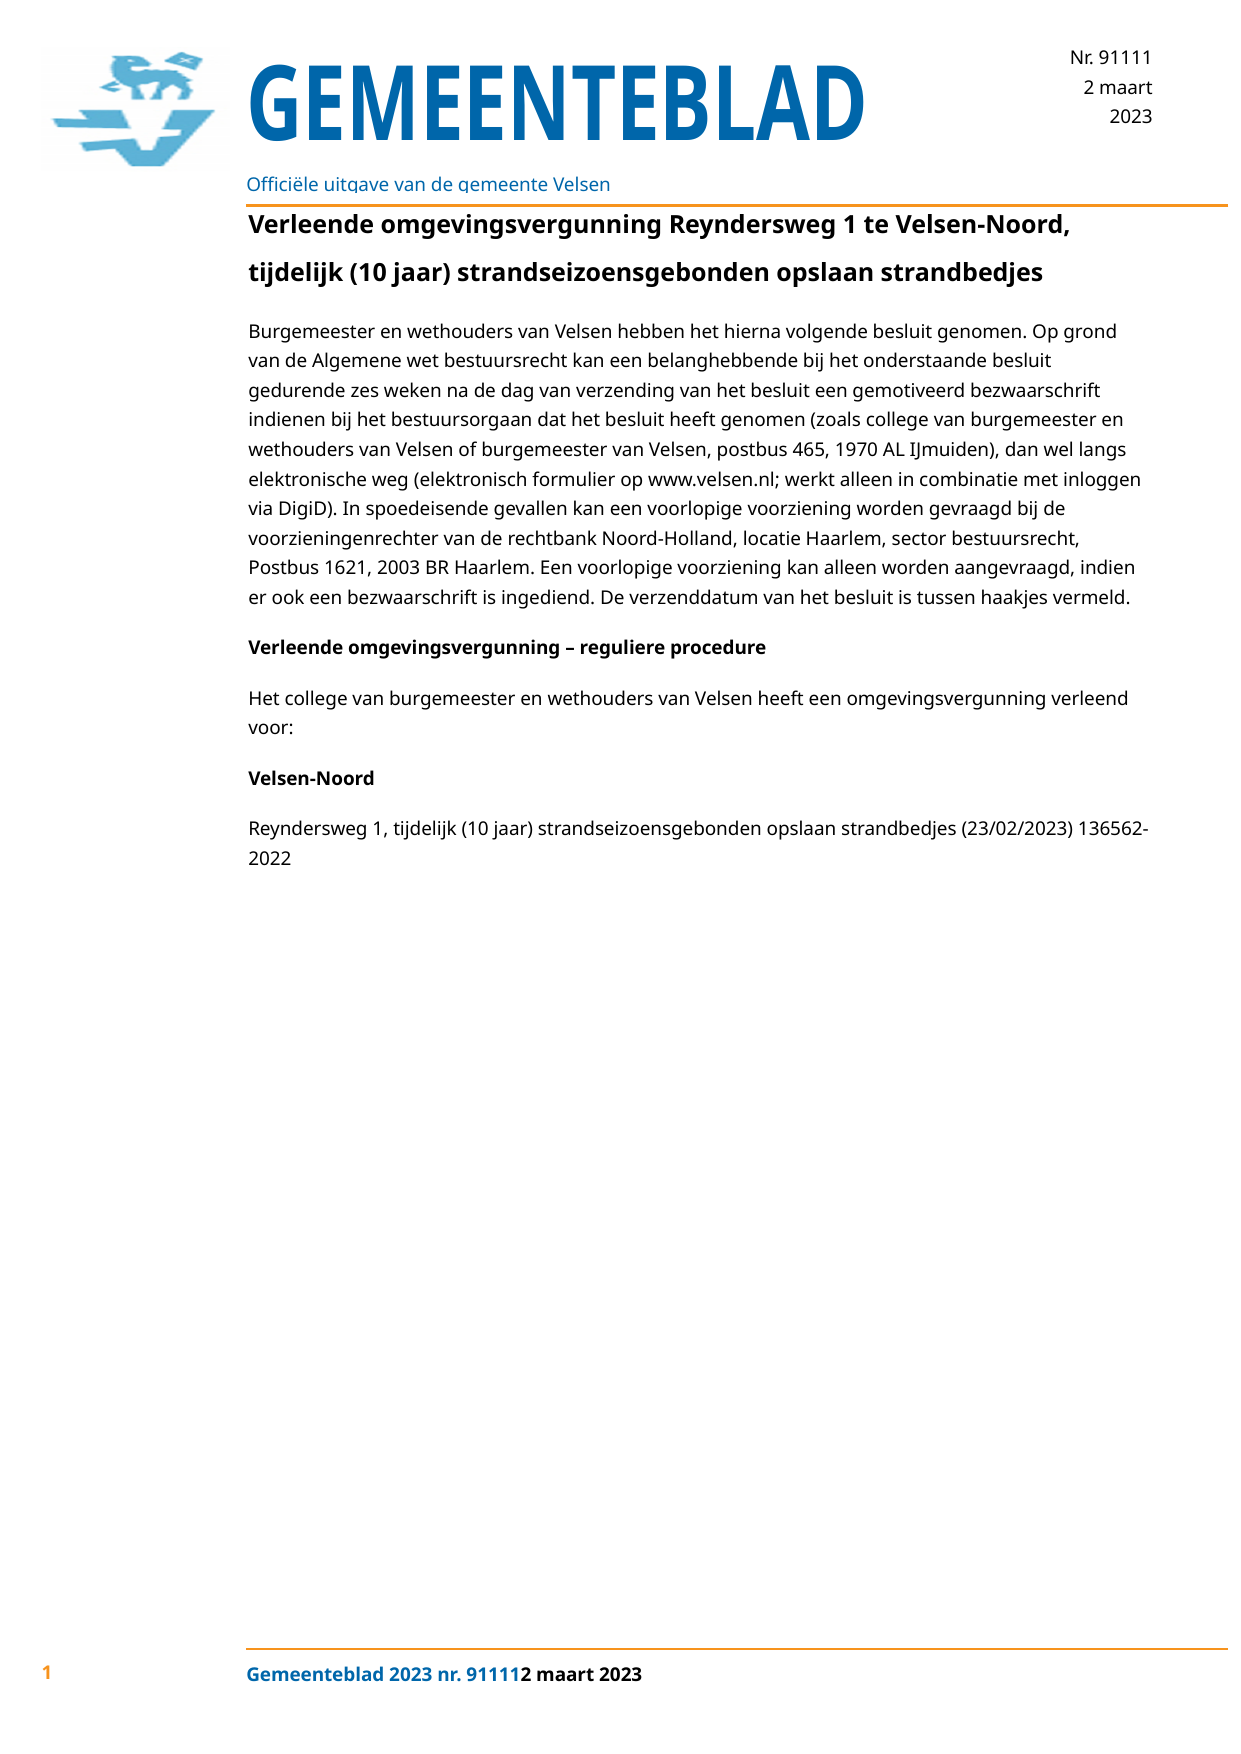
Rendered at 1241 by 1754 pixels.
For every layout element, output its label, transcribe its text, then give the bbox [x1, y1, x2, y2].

picture [41, 47, 231, 172]
text Het college van burgemeester en wethouders van Velsen heeft een omgevingsvergunning verleend voor: [248, 685, 1152, 740]
text Verleende omgevingsvergunning Reyndersweg 1 te Velsen-Noord, tijdelijk (10 jaar) strandseizoensgebonden opslaan strandbedjes [248, 207, 1152, 288]
text Reyndersweg 1, tijdelijk (10 jaar) strandseizoensgebonden opslaan strandbedjes (23/02/2023) 136562-2022 [248, 815, 1152, 871]
text Velsen-Noord [248, 765, 1152, 791]
text Verleende omgevingsvergunning – reguliere procedure [248, 634, 1152, 660]
text Burgemeester en wethouders van Velsen hebben het hierna volgende besluit genomen. Op grond van de Algemene wet bestuursrecht kan een belanghebbende bij het onderstaande besluit gedurende zes weken na de dag van verzending van het besluit een gemotiveerd bezwaarschrift indienen bij het bestuursorgaan dat het besluit heeft genomen (zoals college van burgemeester en wethouders van Velsen of burgemeester van Velsen, postbus 465, 1970 AL IJmuiden), dan wel langs elektronische weg (elektronisch formulier op www.velsen.nl; werkt alleen in combinatie met inloggen via DigiD). In spoedeisende gevallen kan een voorlopige voorziening worden gevraagd bij de voorzieningenrechter van de rechtbank Noord-Holland, locatie Haarlem, sector bestuursrecht, Postbus 1621, 2003 BR Haarlem. Een voorlopige voorziening kan alleen worden aangevraagd, indien er ook een bezwaarschrift is ingediend. De verzenddatum van het besluit is tussen haakjes vermeld. [248, 318, 1152, 610]
